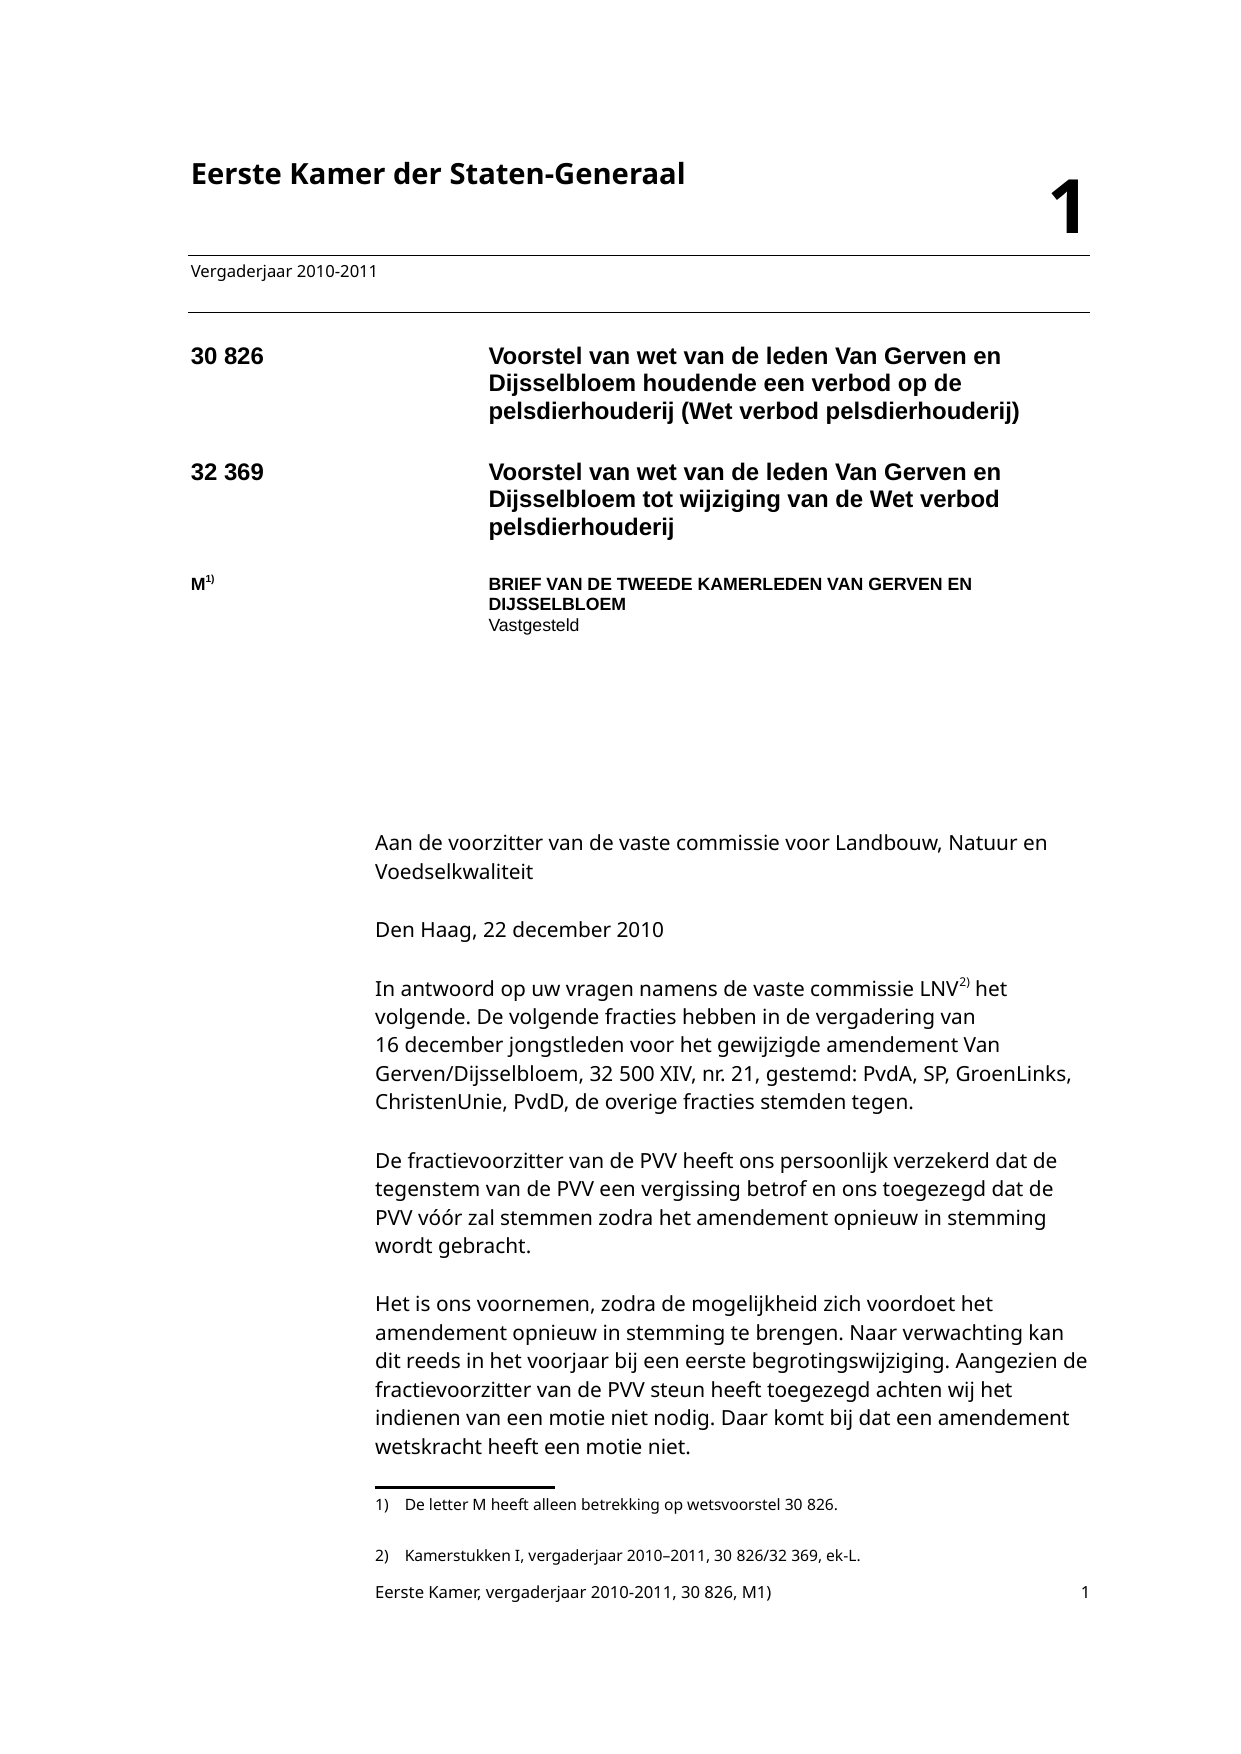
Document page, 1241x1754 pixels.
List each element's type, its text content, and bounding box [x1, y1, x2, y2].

table_cell [485, 256, 1090, 312]
table_cell 30 826 [188, 339, 485, 454]
text De fractievoorzitter van de PVV heeft ons persoonlijk verzekerd dat de tegenstem van de PVV een vergissing betrof en ons toegezegd dat de PVV vóór zal stemmen zodra het amendement opnieuw in stemming wordt gebracht. [375, 1146, 1090, 1259]
table_header 1 [910, 150, 1090, 255]
table_cell Voorstel van wet van de leden Van Gerven en Dijsselbloem houdende een verbod op de pelsdierhouderij (Wet verbod pelsdierhouderij) [485, 339, 1090, 454]
table_cell Voorstel van wet van de leden Van Gerven en Dijsselbloem tot wijziging van de Wet verbod pelsdierhouderij [485, 455, 1090, 570]
text Kamerstukken I, vergaderjaar 2010–2011, 30 826/32 369, ek-L. [375, 1538, 1090, 1566]
table_cell [188, 313, 485, 339]
table_cell 32 369 [188, 455, 485, 570]
text In antwoord op uw vragen namens de vaste commissie LNV het volgende. De volgende fracties hebben in de vergadering van 16 december jongstleden voor het gewijzigde amendement Van Gerven/Dijsselbloem, 32 500 XIV, nr. 21, gestemd: PvdA, SP, GroenLinks, ChristenUnie, PvdD, de overige fracties stemden tegen. [375, 974, 1090, 1116]
text Het is ons voornemen, zodra de mogelijkheid zich voordoet het amendement opnieuw in stemming te brengen. Naar verwachting kan dit reeds in het voorjaar bij een eerste begrotingswijziging. Aangezien de fractievoorzitter van de PVV steun heeft toegezegd achten wij het indienen van een motie niet nodig. Daar komt bij dat een amendement wetskracht heeft een motie niet. [375, 1289, 1090, 1460]
table_cell BRIEF VAN DE TWEEDE KAMERLEDEN VAN GERVEN EN DIJSSELBLOEM Vastgesteld [485, 570, 1090, 710]
text Aan de voorzitter van de vaste commissie voor Landbouw, Natuur en Voedselkwaliteit [375, 828, 1090, 885]
table_header Eerste Kamer der Staten-Generaal [188, 150, 909, 255]
text Den Haag, 22 december 2010 [375, 915, 1090, 944]
table_cell Vergaderjaar 2010-2011 [188, 256, 485, 312]
table_cell [485, 313, 1090, 339]
table_cell M [188, 570, 485, 710]
